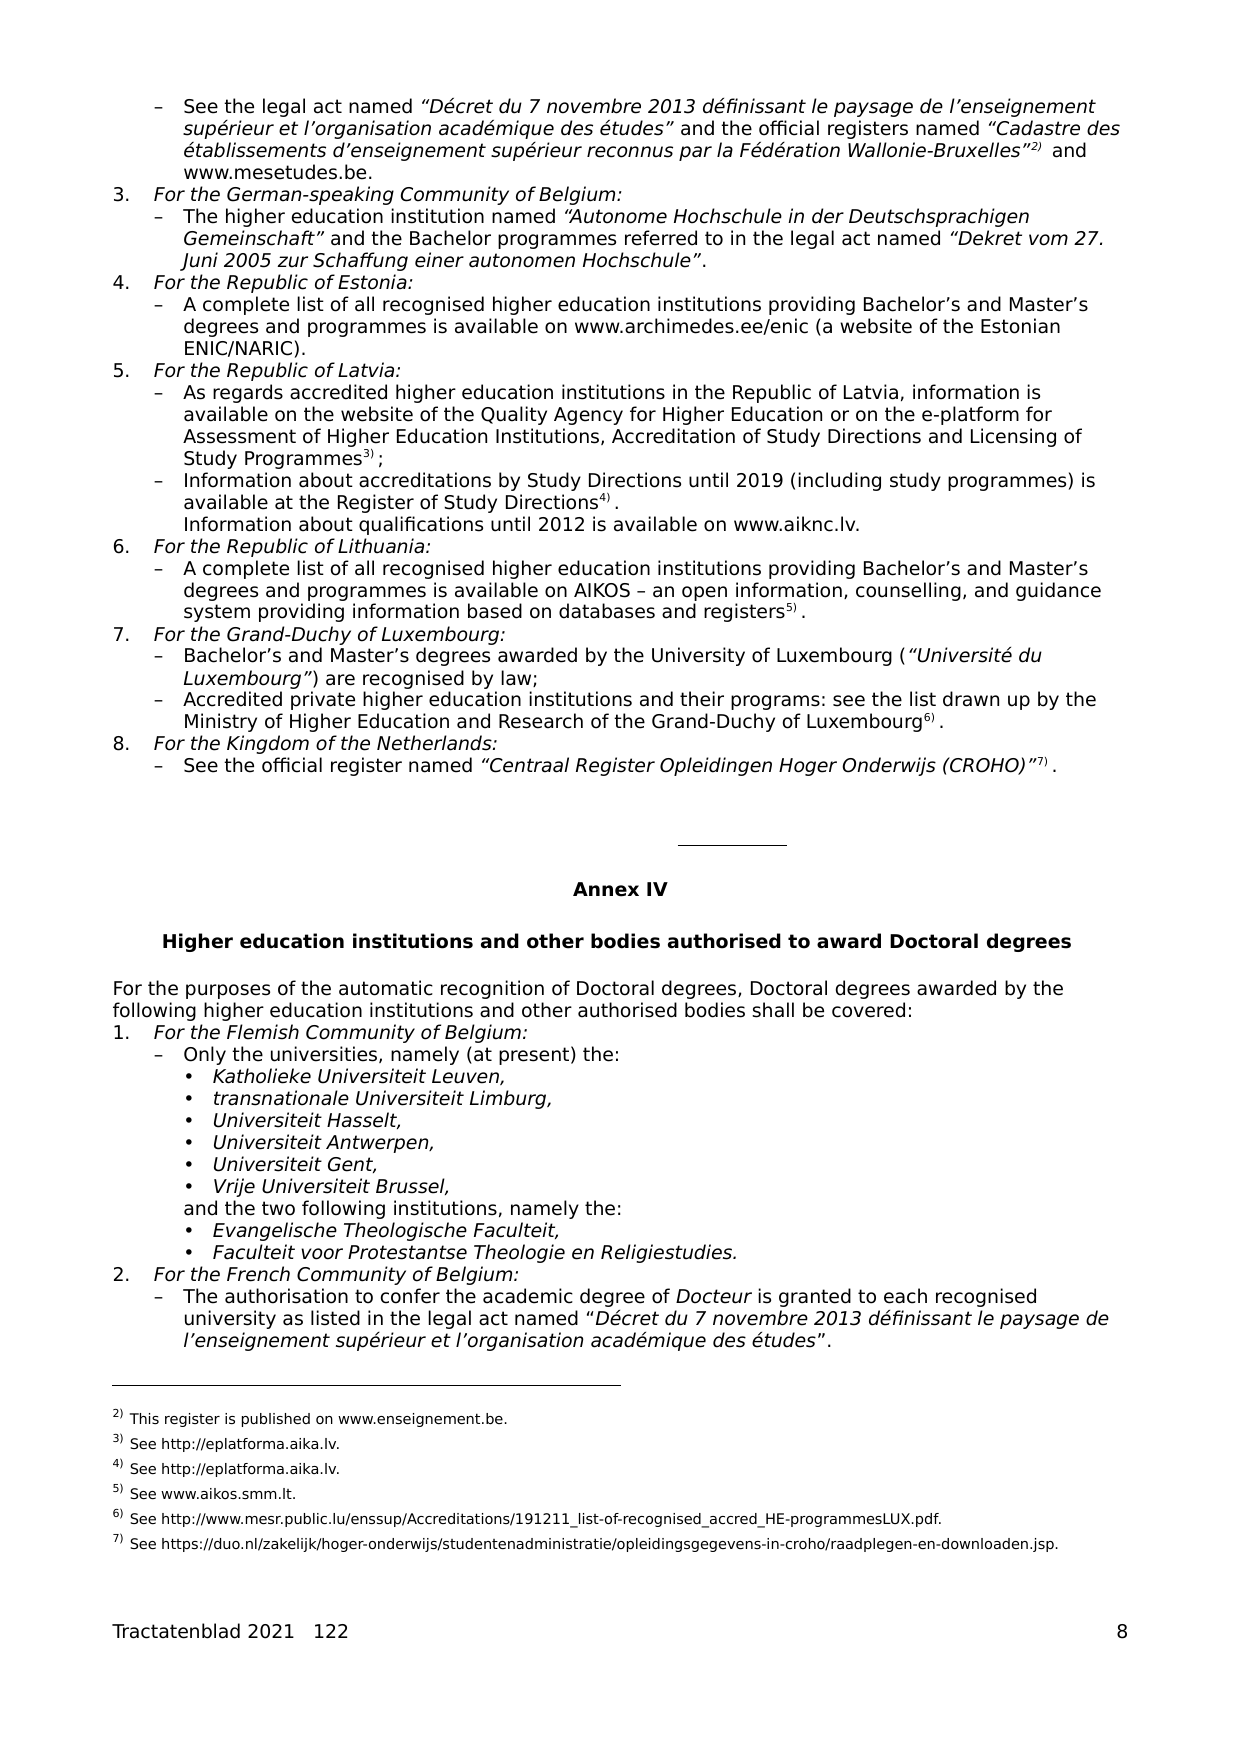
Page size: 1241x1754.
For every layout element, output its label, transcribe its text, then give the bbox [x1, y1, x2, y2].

text 5. For the Republic of Latvia: [112, 360, 1128, 382]
text • Universiteit Hasselt, [183, 1110, 1128, 1132]
subtitle Higher education institutions and other bodies authorised to award Doctoral degrees [112, 931, 1128, 953]
text See https://duo.nl/zakelijk/hoger-onderwijs/studentenadministratie/opleidingsgegevens-in-croho/raadplegen-en-downloaden.jsp. [112, 1532, 1128, 1554]
text • transnationale Universiteit Limburg, [183, 1088, 1128, 1110]
text – As regards accredited higher education institutions in the Republic of Latvia, information is available on the website of the Quality Agency for Higher Education or on the e-platform for Assessment of Higher Education Institutions, Accreditation of Study Directions and Licensing of Study Programmes; [153, 382, 1128, 469]
text Information about qualifications until 2012 is available on www.aiknc.lv. [183, 513, 1128, 536]
subtitle Annex IV [112, 879, 1128, 901]
text 2. For the French Community of Belgium: [112, 1264, 1128, 1286]
text – See the official register named “Centraal Register Opleidingen Hoger Onderwijs (CROHO)”. [153, 755, 1128, 777]
text 8. For the Kingdom of the Netherlands: [112, 733, 1128, 755]
text – The higher education institution named “Autonome Hochschule in der Deutschsprachigen Gemeinschaft” and the Bachelor programmes referred to in the legal act named “Dekret vom 27. Juni 2005 zur Schaffung einer autonomen Hochschule”. [153, 206, 1128, 272]
text 4. For the Republic of Estonia: [112, 272, 1128, 294]
text – Information about accreditations by Study Directions until 2019 (including study programmes) is available at the Register of Study Directions. [153, 469, 1128, 513]
text • Evangelische Theologische Faculteit, [183, 1220, 1128, 1242]
text 7. For the Grand-Duchy of Luxembourg: [112, 623, 1128, 645]
text • Faculteit voor Protestantse Theologie en Religiestudies. [183, 1242, 1128, 1264]
text – The authorisation to confer the academic degree of Docteur is granted to each recognised university as listed in the legal act named “Décret du 7 novembre 2013 définissant le paysage de l’enseignement supérieur et l’organisation académique des études”. [153, 1286, 1128, 1352]
text See www.aikos.smm.lt. [112, 1482, 1128, 1504]
text 6. For the Republic of Lithuania: [112, 536, 1128, 557]
text – Accredited private higher education institutions and their programs: see the list drawn up by the Ministry of Higher Education and Research of the Grand-Duchy of Luxembourg. [153, 689, 1128, 733]
text • Universiteit Antwerpen, [183, 1132, 1128, 1154]
text See http://eplatforma.aika.lv. [112, 1457, 1128, 1479]
text – A complete list of all recognised higher education institutions providing Bachelor’s and Master’s degrees and programmes is available on AIKOS – an open information, counselling, and guidance system providing information based on databases and registers. [153, 557, 1128, 623]
text For the purposes of the automatic recognition of Doctoral degrees, Doctoral degrees awarded by the following higher education institutions and other authorised bodies shall be covered: [112, 978, 1128, 1022]
text See http://www.mesr.public.lu/enssup/Accreditations/191211_list-of-recognised_accred_HE-programmesLUX.pdf. [112, 1507, 1128, 1529]
text • Vrije Universiteit Brussel, [183, 1176, 1128, 1198]
text See http://eplatforma.aika.lv. [112, 1432, 1128, 1454]
text 1. For the Flemish Community of Belgium: [112, 1022, 1128, 1044]
text • Katholieke Universiteit Leuven, [183, 1066, 1128, 1088]
text – See the legal act named “Décret du 7 novembre 2013 définissant le paysage de l’enseignement supérieur et l’organisation académique des études” and the official registers named “Cadastre des établissements d’enseignement supérieur reconnus par la Fédération Wallonie-Bruxelles” and www.mesetudes.be. [153, 96, 1128, 184]
text This register is published on www.enseignement.be. [112, 1407, 1128, 1429]
text – Only the universities, namely (at present) the: [153, 1044, 1128, 1066]
text – A complete list of all recognised higher education institutions providing Bachelor’s and Master’s degrees and programmes is available on www.archimedes.ee/enic (a website of the Estonian ENIC/NARIC). [153, 294, 1128, 360]
text and the two following institutions, namely the: [183, 1198, 1128, 1220]
text • Universiteit Gent, [183, 1154, 1128, 1176]
text 3. For the German-speaking Community of Belgium: [112, 184, 1128, 206]
text – Bachelor’s and Master’s degrees awarded by the University of Luxembourg (“Université du Luxembourg”) are recognised by law; [153, 645, 1128, 689]
